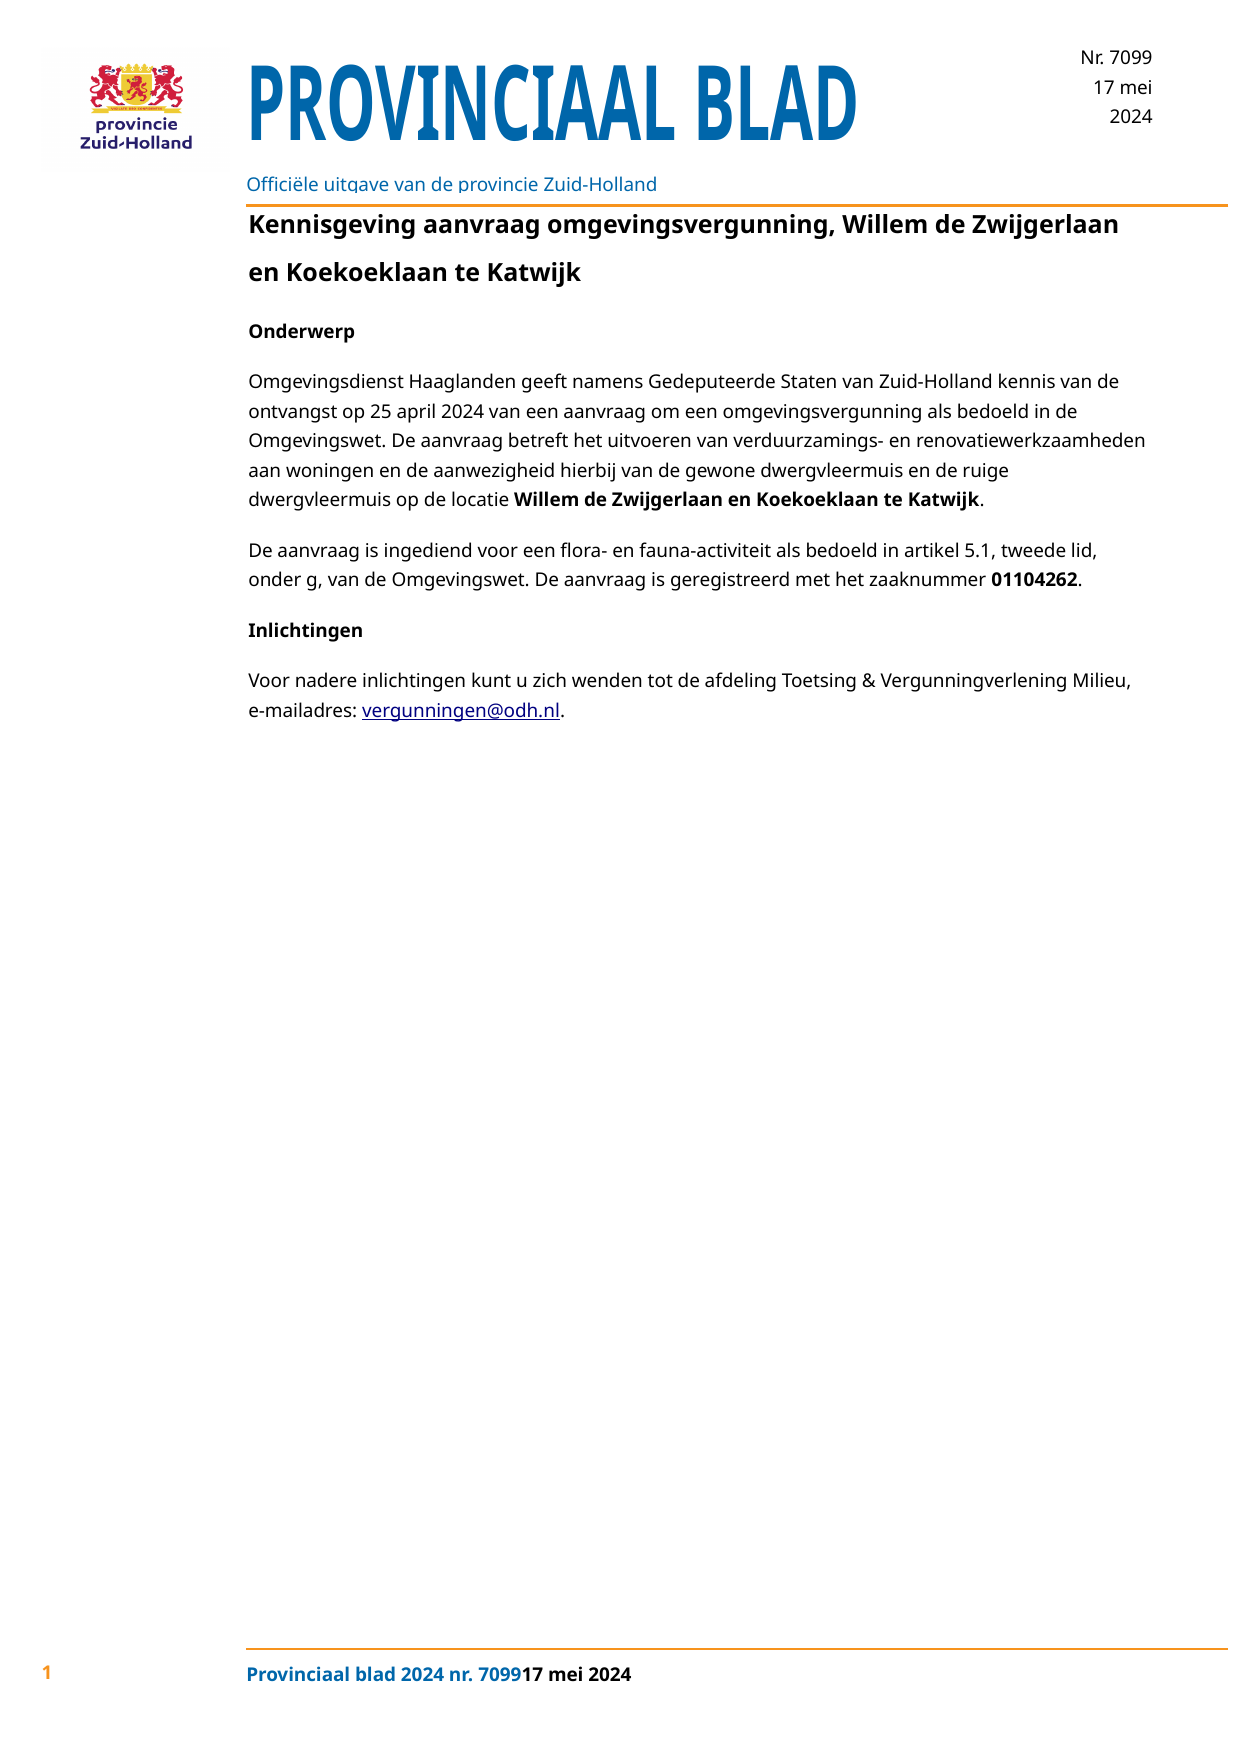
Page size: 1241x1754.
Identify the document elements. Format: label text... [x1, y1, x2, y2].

text Inlichtingen [248, 617, 1152, 643]
text Voor nadere inlichtingen kunt u zich wenden tot de afdeling Toetsing & Vergunningverlening Milieu, e-mailadres: vergunningen@odh.nl. [248, 667, 1152, 723]
text Omgevingsdienst Haaglanden geeft namens Gedeputeerde Staten van Zuid-Holland kennis van de ontvangst op 25 april 2024 van een aanvraag om een omgevingsvergunning als bedoeld in de Omgevingswet. De aanvraag betreft het uitvoeren van verduurzamings- en renovatiewerkzaamheden aan woningen en de aanwezigheid hierbij van de gewone dwergvleermuis en de ruige dwergvleermuis op de locatie Willem de Zwijgerlaan en Koekoeklaan te Katwijk. [248, 368, 1152, 512]
picture [41, 47, 231, 172]
text Onderwerp [248, 318, 1152, 344]
text De aanvraag is ingediend voor een flora- en fauna-activiteit als bedoeld in artikel 5.1, tweede lid, onder g, van de Omgevingswet. De aanvraag is geregistreerd met het zaaknummer 01104262. [248, 537, 1152, 592]
text Kennisgeving aanvraag omgevingsvergunning, Willem de Zwijgerlaan en Koekoeklaan te Katwijk [248, 207, 1152, 288]
